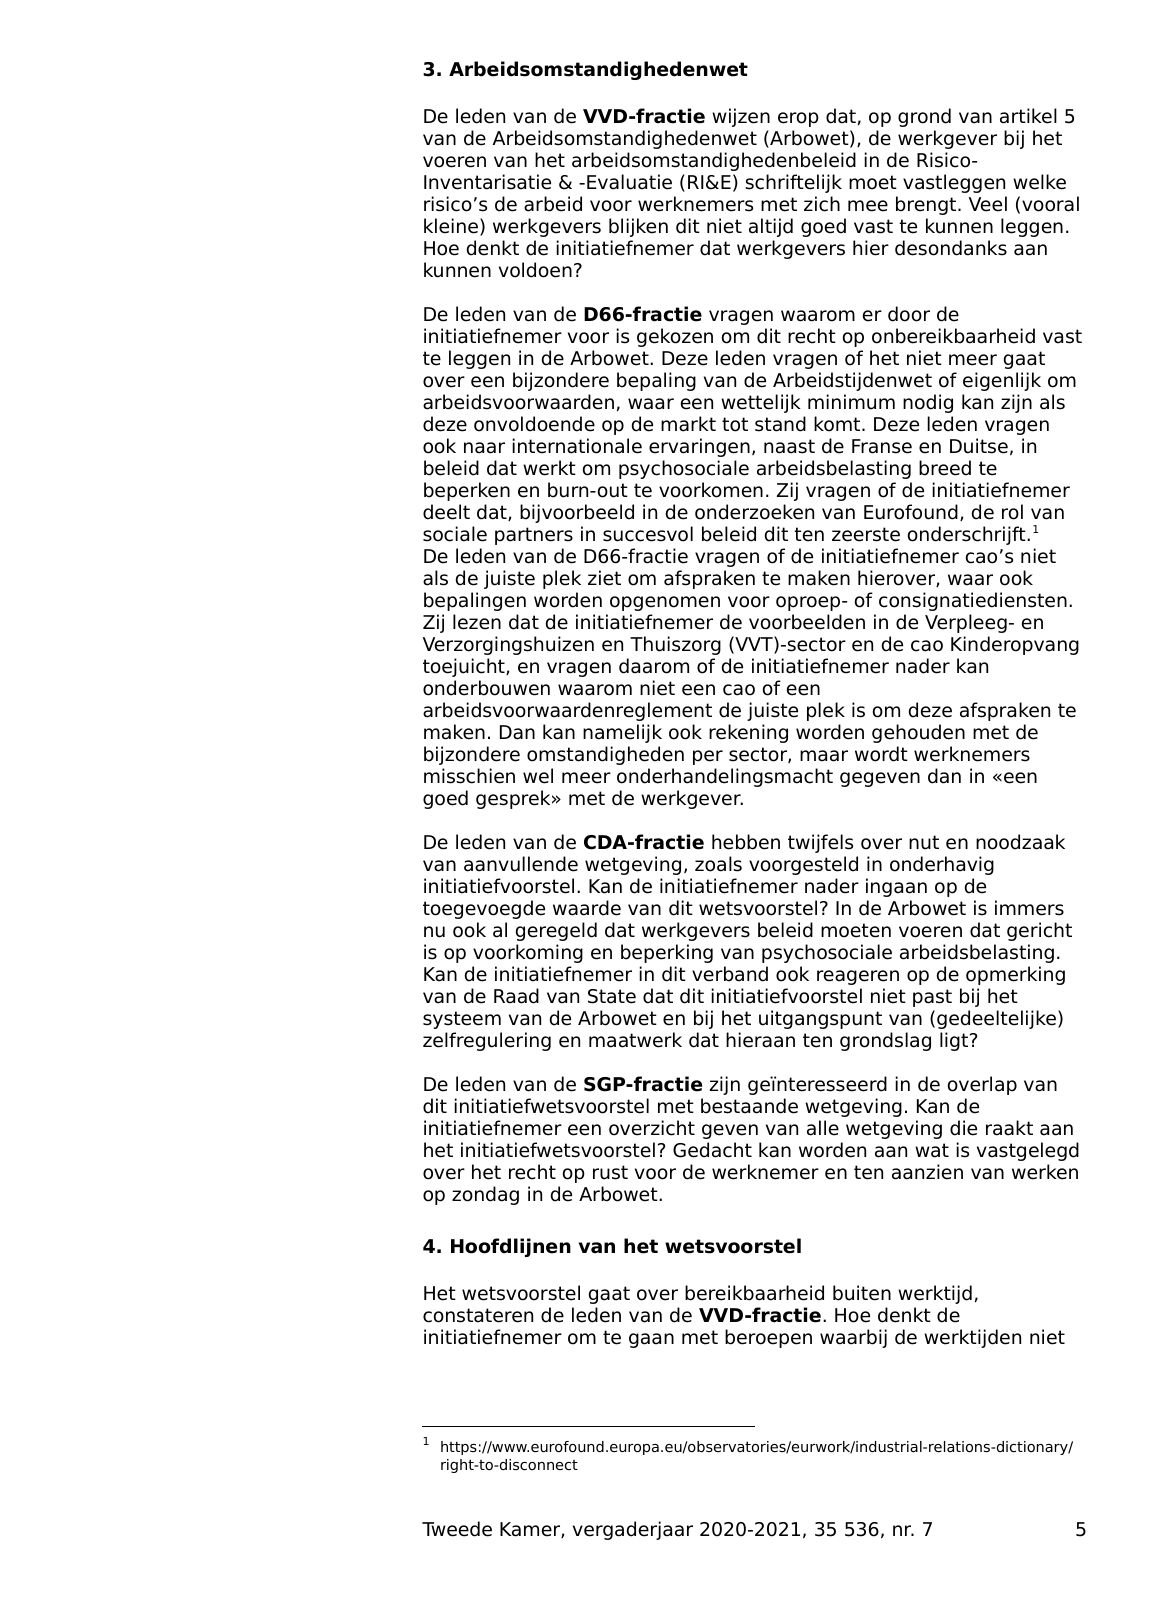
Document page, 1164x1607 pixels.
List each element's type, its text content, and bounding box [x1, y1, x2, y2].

text De leden van de VVD-fractie wijzen erop dat, op grond van artikel 5 van de Arbeidsomstandighedenwet (Arbowet), de werkgever bij het voeren van het arbeidsomstandighedenbeleid in de Risico-Inventarisatie & -Evaluatie (RI&E) schriftelijk moet vastleggen welke risico’s de arbeid voor werknemers met zich mee brengt. Veel (vooral kleine) werkgevers blijken dit niet altijd goed vast te kunnen leggen. Hoe denkt de initiatiefnemer dat werkgevers hier desondanks aan kunnen voldoen? [422, 106, 1087, 282]
text De leden van de D66-fractie vragen waarom er door de initiatiefnemer voor is gekozen om dit recht op onbereikbaarheid vast te leggen in de Arbowet. Deze leden vragen of het niet meer gaat over een bijzondere bepaling van de Arbeidstijdenwet of eigenlijk om arbeidsvoorwaarden, waar een wettelijk minimum nodig kan zijn als deze onvoldoende op de markt tot stand komt. Deze leden vragen ook naar internationale ervaringen, naast de Franse en Duitse, in beleid dat werkt om psychosociale arbeidsbelasting breed te beperken en burn-out te voorkomen. Zij vragen of de initiatiefnemer deelt dat, bijvoorbeeld in de onderzoeken van Eurofound, de rol van sociale partners in succesvol beleid dit ten zeerste onderschrijft. [422, 304, 1087, 546]
text Het wetsvoorstel gaat over bereikbaarheid buiten werktijd, constateren de leden van de VVD-fractie. Hoe denkt de initiatiefnemer om te gaan met beroepen waarbij de werktijden niet [422, 1283, 1087, 1348]
subtitle 3. Arbeidsomstandighedenwet [422, 59, 1087, 81]
text De leden van de D66-fractie vragen of de initiatiefnemer cao’s niet als de juiste plek ziet om afspraken te maken hierover, waar ook bepalingen worden opgenomen voor oproep- of consignatiediensten. Zij lezen dat de initiatiefnemer de voorbeelden in de Verpleeg- en Verzorgingshuizen en Thuiszorg (VVT)-sector en de cao Kinderopvang toejuicht, en vragen daarom of de initiatiefnemer nader kan onderbouwen waarom niet een cao of een arbeidsvoorwaardenreglement de juiste plek is om deze afspraken te maken. Dan kan namelijk ook rekening worden gehouden met de bijzondere omstandigheden per sector, maar wordt werknemers misschien wel meer onderhandelingsmacht gegeven dan in «een goed gesprek» met de werkgever. [422, 546, 1087, 809]
text Kan de initiatiefnemer in dit verband ook reageren op de opmerking van de Raad van State dat dit initiatiefvoorstel niet past bij het systeem van de Arbowet en bij het uitgangspunt van (gedeeltelijke) zelfregulering en maatwerk dat hieraan ten grondslag ligt? [422, 964, 1087, 1052]
text De leden van de SGP-fractie zijn geïnteresseerd in de overlap van dit initiatiefwetsvoorstel met bestaande wetgeving. Kan de initiatiefnemer een overzicht geven van alle wetgeving die raakt aan het initiatiefwetsvoorstel? Gedacht kan worden aan wat is vastgelegd over het recht op rust voor de werknemer en ten aanzien van werken op zondag in de Arbowet. [422, 1074, 1087, 1206]
text https://www.eurofound.europa.eu/observatories/eurwork/industrial-relations-dictionary/right-to-disconnect [422, 1435, 1087, 1474]
text De leden van de CDA-fractie hebben twijfels over nut en noodzaak van aanvullende wetgeving, zoals voorgesteld in onderhavig initiatiefvoorstel. Kan de initiatiefnemer nader ingaan op de toegevoegde waarde van dit wetsvoorstel? In de Arbowet is immers nu ook al geregeld dat werkgevers beleid moeten voeren dat gericht is op voorkoming en beperking van psychosociale arbeidsbelasting. [422, 832, 1087, 964]
subtitle 4. Hoofdlijnen van het wetsvoorstel [422, 1236, 1087, 1258]
